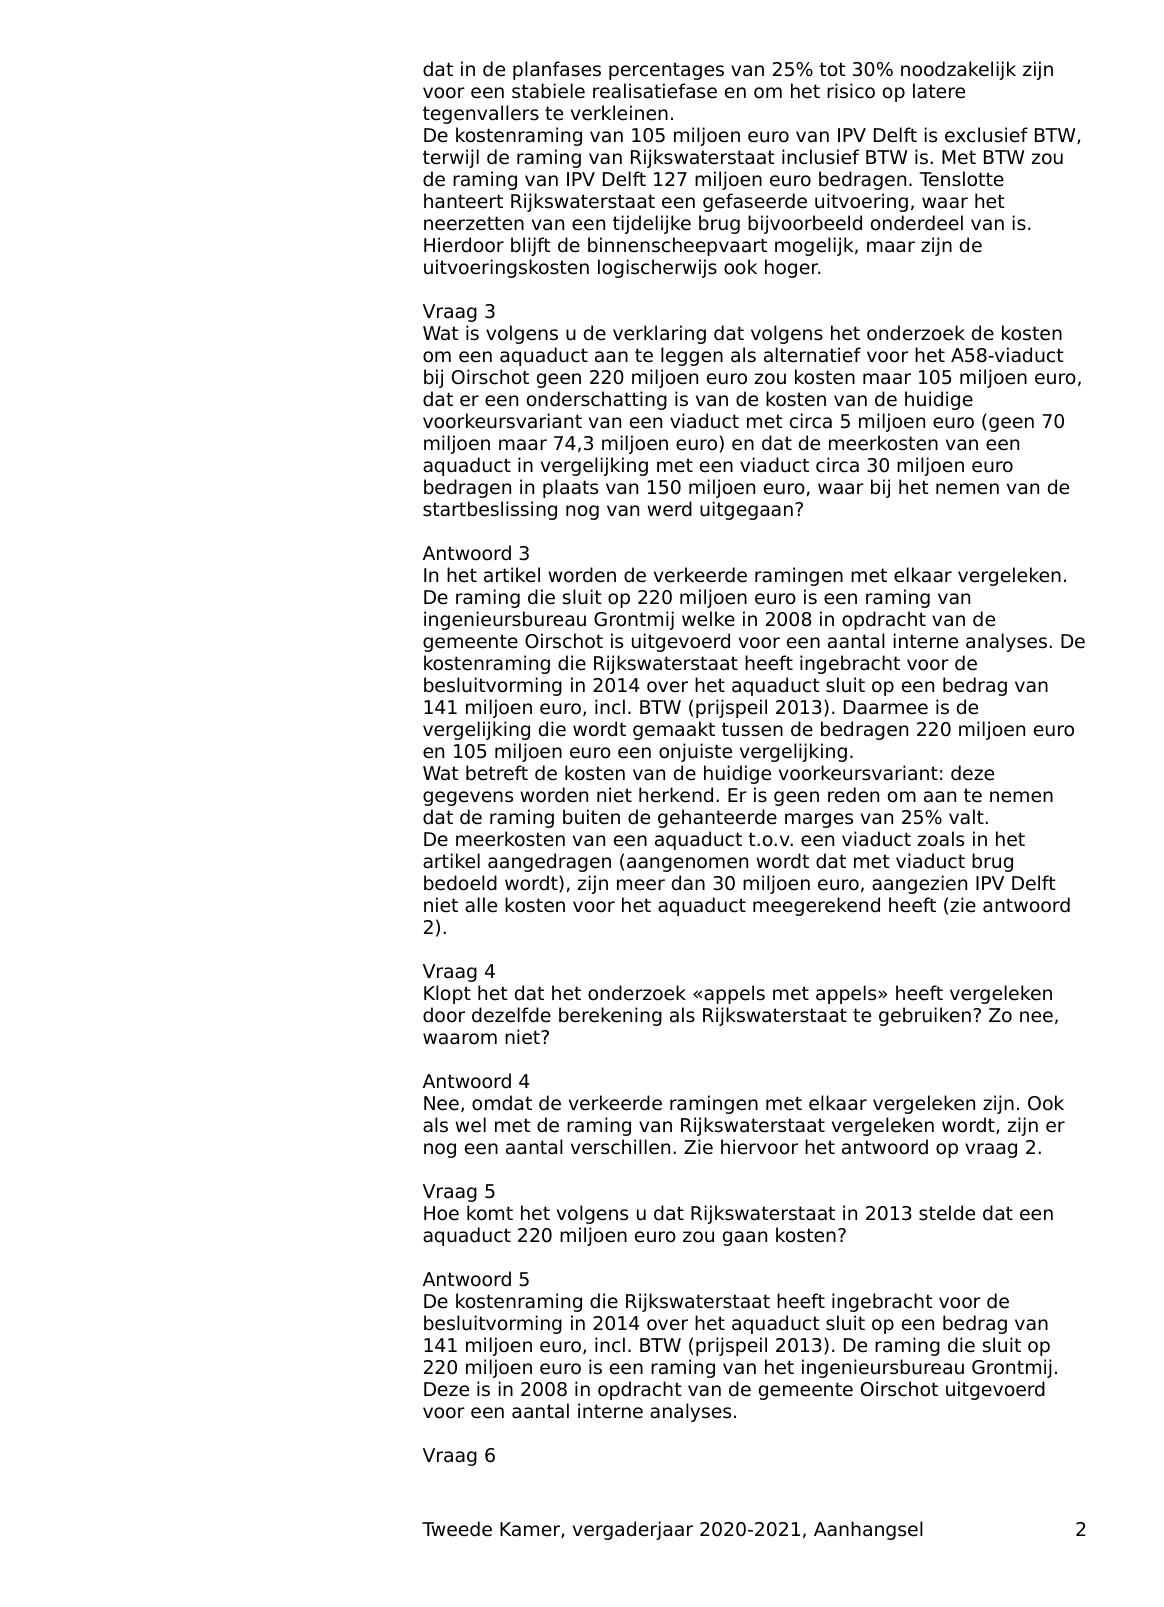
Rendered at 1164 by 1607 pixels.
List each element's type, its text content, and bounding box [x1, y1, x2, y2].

text Klopt het dat het onderzoek «appels met appels» heeft vergeleken door dezelfde berekening als Rijkswaterstaat te gebruiken? Zo nee, waarom niet? [422, 983, 1087, 1049]
text Antwoord 4 [422, 1071, 1087, 1093]
text Vraag 3 [422, 301, 1087, 323]
text De kostenraming die Rijkswaterstaat heeft ingebracht voor de besluitvorming in 2014 over het aquaduct sluit op een bedrag van 141 miljoen euro, incl. BTW (prijspeil 2013). De raming die sluit op 220 miljoen euro is een raming van het ingenieursbureau Grontmij. Deze is in 2008 in opdracht van de gemeente Oirschot uitgevoerd voor een aantal interne analyses. [422, 1291, 1087, 1423]
text Wat is volgens u de verklaring dat volgens het onderzoek de kosten om een aquaduct aan te leggen als alternatief voor het A58-viaduct bij Oirschot geen 220 miljoen euro zou kosten maar 105 miljoen euro, dat er een onderschatting is van de kosten van de huidige voorkeursvariant van een viaduct met circa 5 miljoen euro (geen 70 miljoen maar 74,3 miljoen euro) en dat de meerkosten van een aquaduct in vergelijking met een viaduct circa 30 miljoen euro bedragen in plaats van 150 miljoen euro, waar bij het nemen van de startbeslissing nog van werd uitgegaan? [422, 323, 1087, 521]
text Vraag 4 [422, 961, 1087, 983]
text Antwoord 3 [422, 543, 1087, 565]
text De kostenraming van 105 miljoen euro van IPV Delft is exclusief BTW, terwijl de raming van Rijkswaterstaat inclusief BTW is. Met BTW zou de raming van IPV Delft 127 miljoen euro bedragen. Tenslotte hanteert Rijkswaterstaat een gefaseerde uitvoering, waar het neerzetten van een tijdelijke brug bijvoorbeeld onderdeel van is. Hierdoor blijft de binnenscheepvaart mogelijk, maar zijn de uitvoeringskosten logischerwijs ook hoger. [422, 125, 1087, 279]
text De meerkosten van een aquaduct t.o.v. een viaduct zoals in het artikel aangedragen (aangenomen wordt dat met viaduct brug bedoeld wordt), zijn meer dan 30 miljoen euro, aangezien IPV Delft niet alle kosten voor het aquaduct meegerekend heeft (zie antwoord 2). [422, 829, 1087, 939]
text Wat betreft de kosten van de huidige voorkeursvariant: deze gegevens worden niet herkend. Er is geen reden om aan te nemen dat de raming buiten de gehanteerde marges van 25% valt. [422, 763, 1087, 829]
text In het artikel worden de verkeerde ramingen met elkaar vergeleken. De raming die sluit op 220 miljoen euro is een raming van ingenieursbureau Grontmij welke in 2008 in opdracht van de gemeente Oirschot is uitgevoerd voor een aantal interne analyses. De kostenraming die Rijkswaterstaat heeft ingebracht voor de besluitvorming in 2014 over het aquaduct sluit op een bedrag van 141 miljoen euro, incl. BTW (prijspeil 2013). Daarmee is de vergelijking die wordt gemaakt tussen de bedragen 220 miljoen euro en 105 miljoen euro een onjuiste vergelijking. [422, 565, 1087, 763]
text Nee, omdat de verkeerde ramingen met elkaar vergeleken zijn. Ook als wel met de raming van Rijkswaterstaat vergeleken wordt, zijn er nog een aantal verschillen. Zie hiervoor het antwoord op vraag 2. [422, 1093, 1087, 1159]
text Vraag 5 [422, 1181, 1087, 1203]
text Antwoord 5 [422, 1269, 1087, 1291]
text Vraag 6 [422, 1445, 1087, 1467]
text Hoe komt het volgens u dat Rijkswaterstaat in 2013 stelde dat een aquaduct 220 miljoen euro zou gaan kosten? [422, 1203, 1087, 1247]
text dat in de planfases percentages van 25% tot 30% noodzakelijk zijn voor een stabiele realisatiefase en om het risico op latere tegenvallers te verkleinen. [422, 59, 1087, 125]
